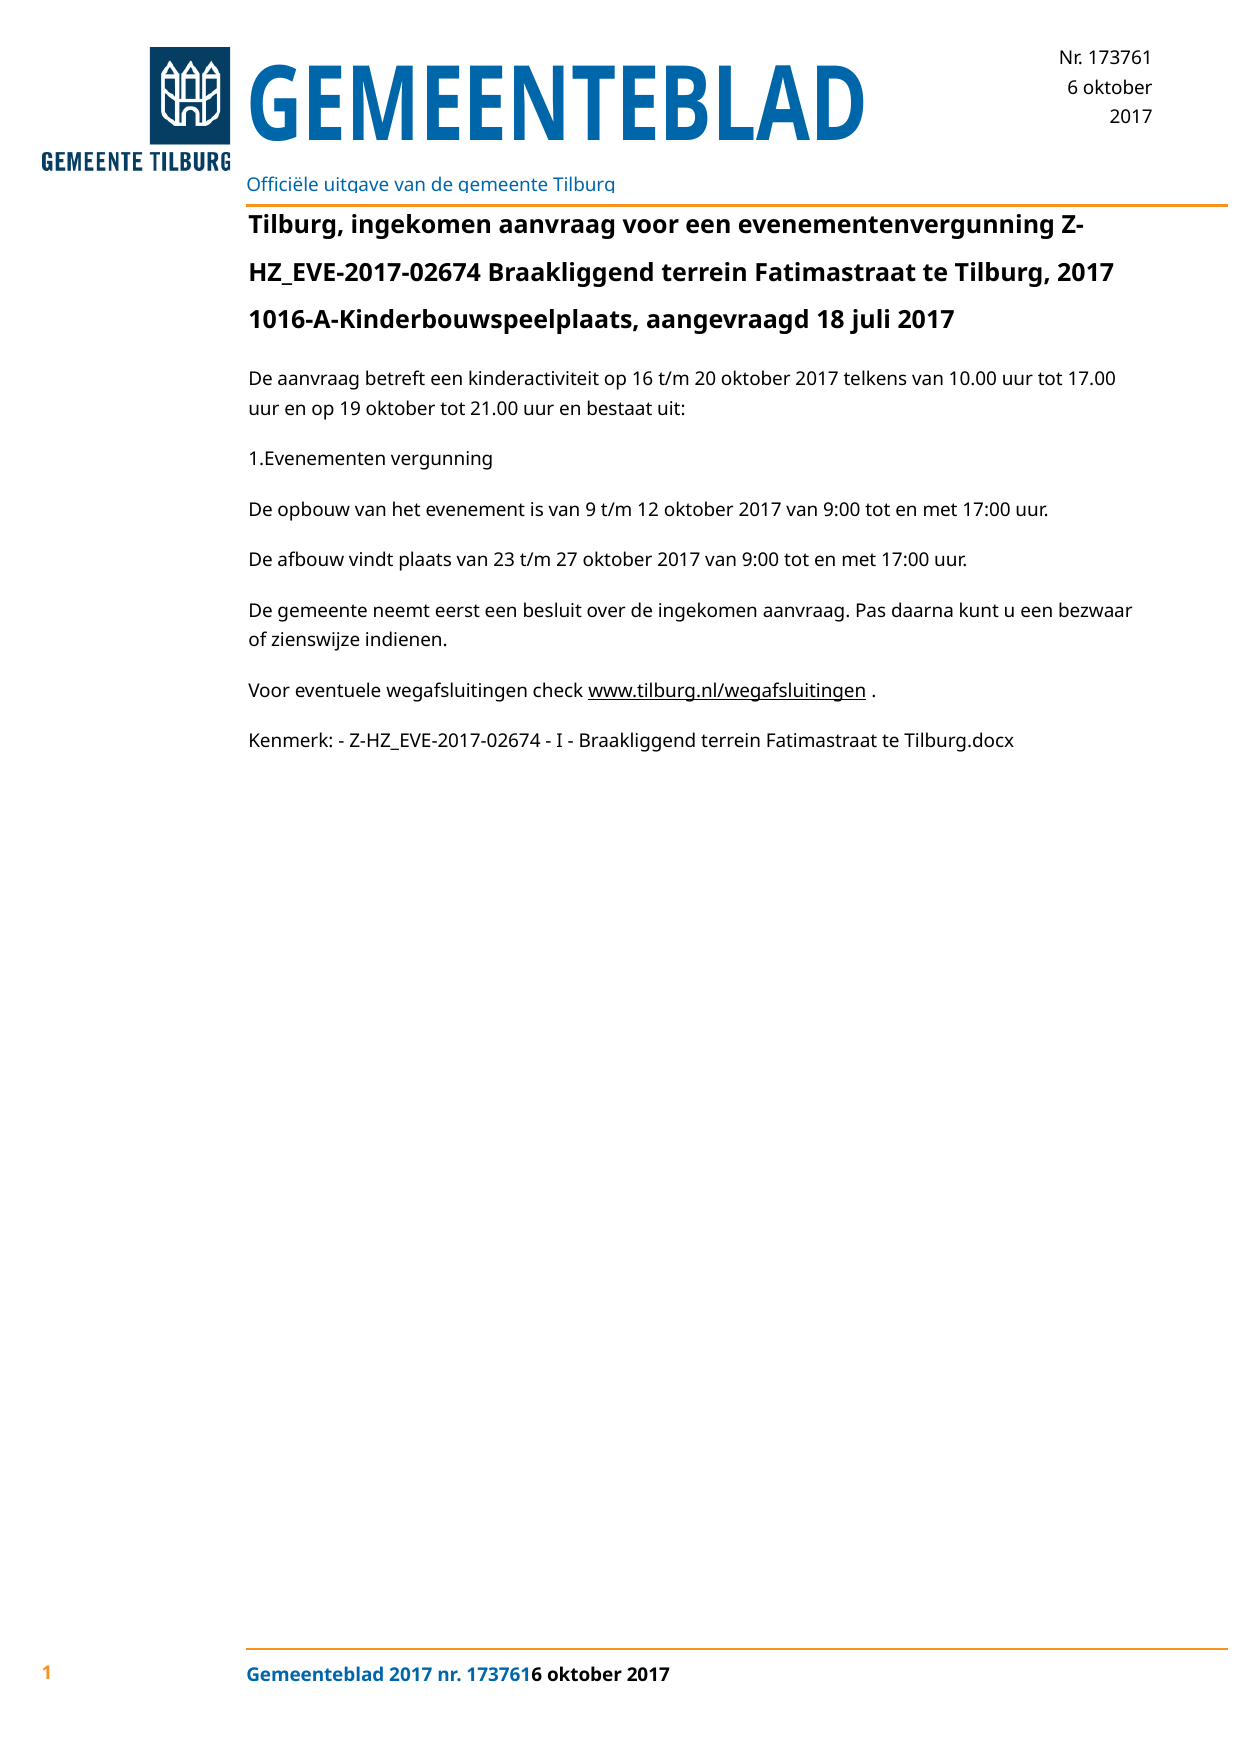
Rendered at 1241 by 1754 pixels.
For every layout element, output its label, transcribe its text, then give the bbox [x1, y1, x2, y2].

text Kenmerk: - Z-HZ_EVE-2017-02674 - I - Braakliggend terrein Fatimastraat te Tilburg.docx [248, 727, 1152, 753]
text De afbouw vindt plaats van 23 t/m 27 oktober 2017 van 9:00 tot en met 17:00 uur. [248, 546, 1152, 572]
text De aanvraag betreft een kinderactiviteit op 16 t/m 20 oktober 2017 telkens van 10.00 uur tot 17.00 uur en op 19 oktober tot 21.00 uur en bestaat uit: [248, 366, 1152, 421]
text Tilburg, ingekomen aanvraag voor een evenementenvergunning Z-HZ_EVE-2017-02674 Braakliggend terrein Fatimastraat te Tilburg, 2017 1016-A-Kinderbouwspeelplaats, aangevraagd 18 juli 2017 [248, 207, 1152, 336]
text 1.Evenementen vergunning [248, 446, 1152, 471]
text Voor eventuele wegafsluitingen check www.tilburg.nl/wegafsluitingen . [248, 677, 1152, 702]
picture [41, 47, 231, 172]
text De gemeente neemt eerst een besluit over de ingekomen aanvraag. Pas daarna kunt u een bezwaar of zienswijze indienen. [248, 597, 1152, 652]
text De opbouw van het evenement is van 9 t/m 12 oktober 2017 van 9:00 tot en met 17:00 uur. [248, 496, 1152, 522]
